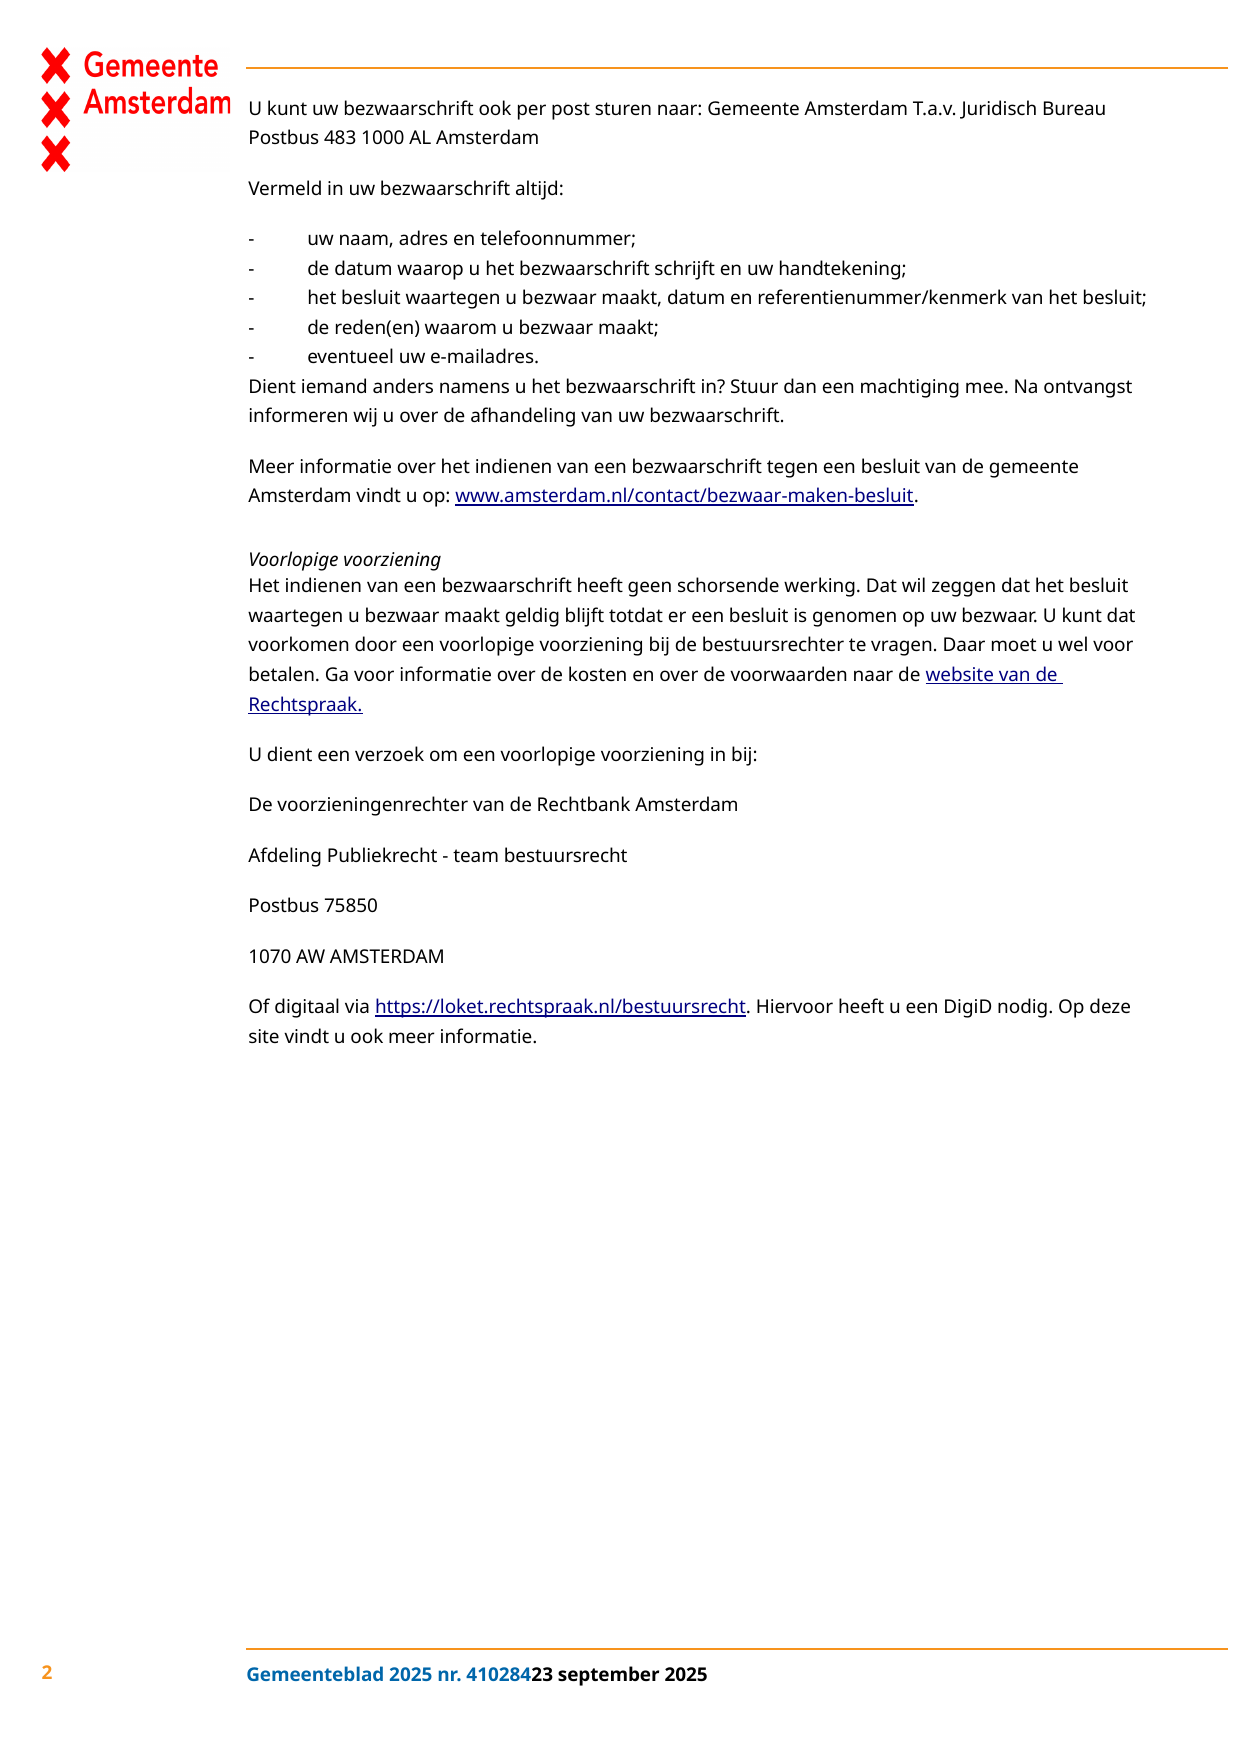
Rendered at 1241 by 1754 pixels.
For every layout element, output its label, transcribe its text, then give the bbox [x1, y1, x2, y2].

list het besluit waartegen u bezwaar maakt, datum en referentienummer/kenmerk van het besluit; [248, 284, 1152, 310]
text Vermeld in uw bezwaarschrift altijd: [248, 175, 1152, 201]
text Het indienen van een bezwaarschrift heeft geen schorsende werking. Dat wil zeggen dat het besluit waartegen u bezwaar maakt geldig blijft totdat er een besluit is genomen op uw bezwaar. U kunt dat voorkomen door een voorlopige voorziening bij de bestuursrechter te vragen. Daar moet u wel voor betalen. Ga voor informatie over de kosten en over de voorwaarden naar de website van de Rechtspraak. [248, 572, 1152, 716]
text Postbus 75850 [248, 892, 1152, 918]
list de datum waarop u het bezwaarschrift schrijft en uw handtekening; [248, 255, 1152, 281]
text De voorzieningenrechter van de Rechtbank Amsterdam [248, 792, 1152, 817]
text Meer informatie over het indienen van een bezwaarschrift tegen een besluit van de gemeente Amsterdam vindt u op: www.amsterdam.nl/contact/bezwaar-maken-besluit. [248, 453, 1152, 508]
text 1070 AW AMSTERDAM [248, 943, 1152, 968]
list de reden(en) waarom u bezwaar maakt; [248, 314, 1152, 340]
list uw naam, adres en telefoonnummer; [248, 225, 1152, 251]
text Afdeling Publiekrecht - team bestuursrecht [248, 842, 1152, 868]
text Of digitaal via https://loket.rechtspraak.nl/bestuursrecht. Hiervoor heeft u een DigiD nodig. Op deze site vindt u ook meer informatie. [248, 993, 1152, 1048]
picture [41, 47, 231, 172]
list eventueel uw e-mailadres. [248, 343, 1152, 369]
text Voorlopige voorziening [248, 547, 1152, 572]
text U dient een verzoek om een voorlopige voorziening in bij: [248, 741, 1152, 767]
text U kunt uw bezwaarschrift ook per post sturen naar: Gemeente Amsterdam T.a.v. Juridisch Bureau Postbus 483 1000 AL Amsterdam [248, 95, 1152, 150]
text Dient iemand anders namens u het bezwaarschrift in? Stuur dan een machtiging mee. Na ontvangst informeren wij u over de afhandeling van uw bezwaarschrift. [248, 373, 1152, 428]
